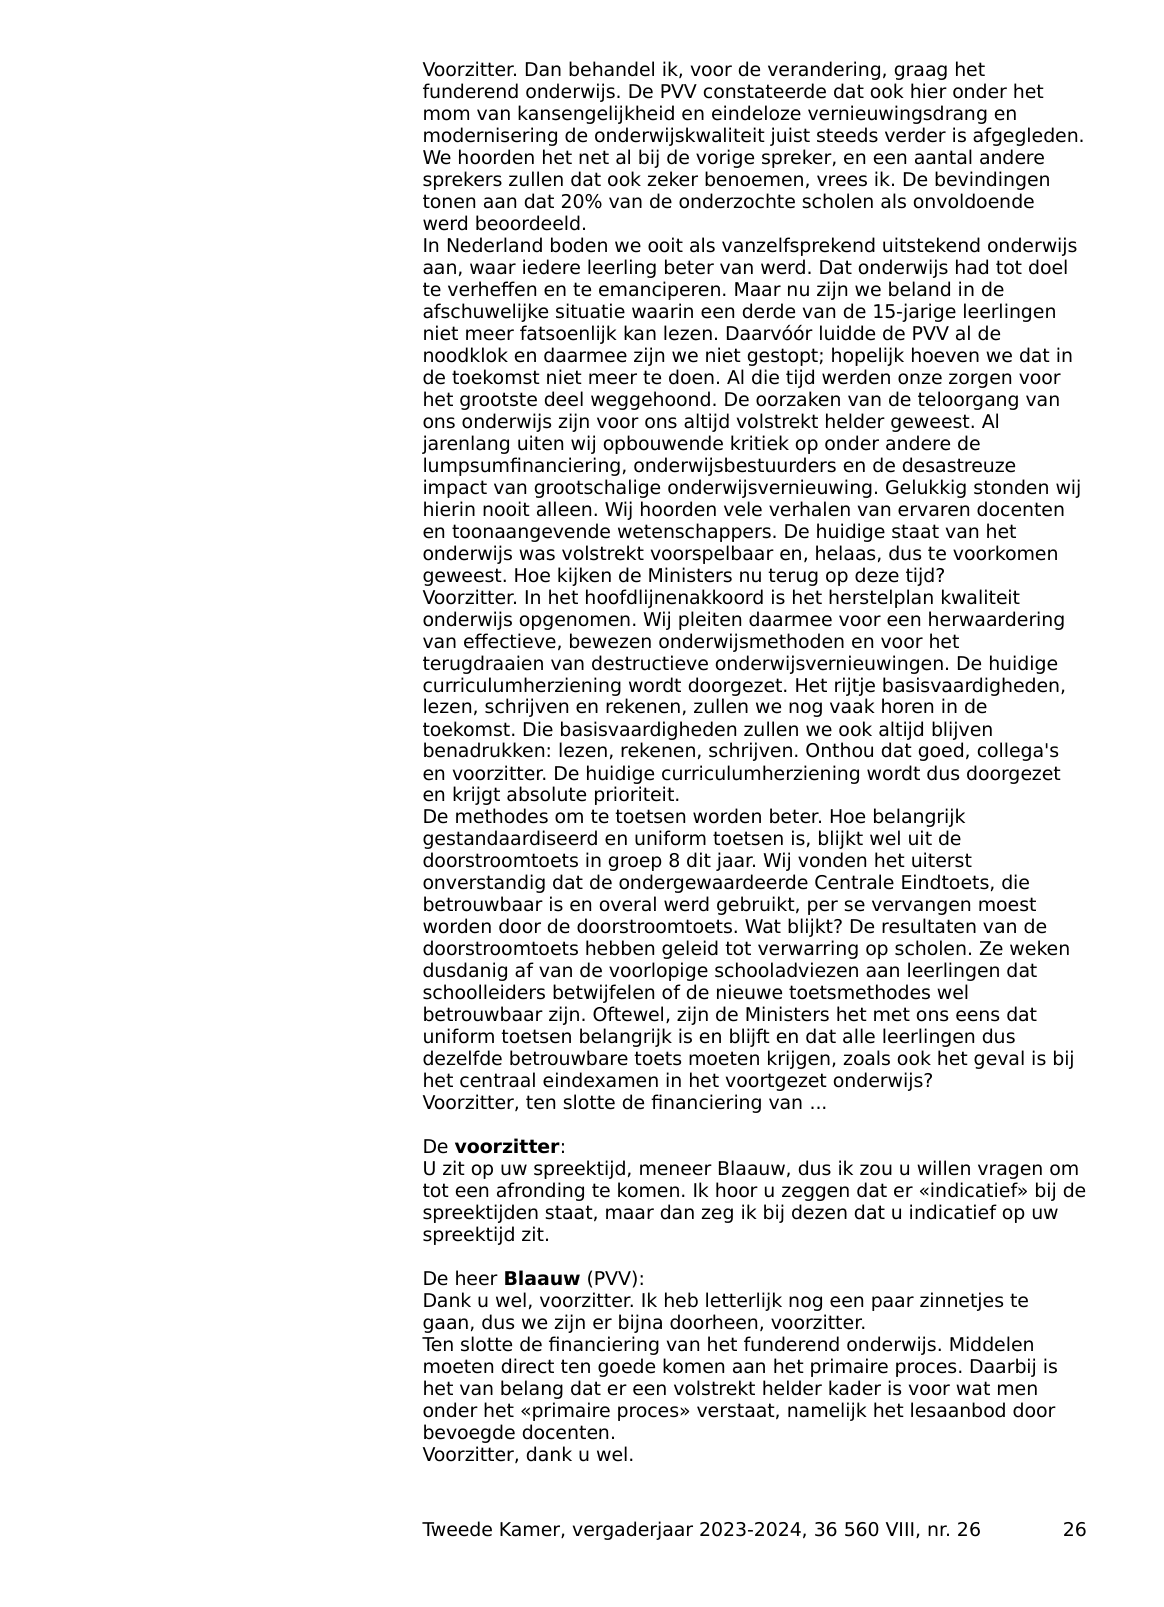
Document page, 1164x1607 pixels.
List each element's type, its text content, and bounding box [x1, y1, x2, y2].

text Voorzitter, dank u wel. [422, 1444, 1087, 1466]
text Voorzitter, ten slotte de financiering van ... [422, 1092, 1087, 1114]
text Ten slotte de financiering van het funderend onderwijs. Middelen moeten direct ten goede komen aan het primaire proces. Daarbij is het van belang dat er een volstrekt helder kader is voor wat men onder het «primaire proces» verstaat, namelijk het lesaanbod door bevoegde docenten. [422, 1334, 1087, 1444]
text Voorzitter. In het hoofdlijnenakkoord is het herstelplan kwaliteit onderwijs opgenomen. Wij pleiten daarmee voor een herwaardering van effectieve, bewezen onderwijsmethoden en voor het terugdraaien van destructieve onderwijsvernieuwingen. De huidige curriculumherziening wordt doorgezet. Het rijtje basisvaardigheden, lezen, schrijven en rekenen, zullen we nog vaak horen in de toekomst. Die basisvaardigheden zullen we ook altijd blijven benadrukken: lezen, rekenen, schrijven. Onthou dat goed, collega's en voorzitter. De huidige curriculumherziening wordt dus doorgezet en krijgt absolute prioriteit. [422, 587, 1087, 806]
text De heer Blaauw (PVV): [422, 1268, 1087, 1290]
text Voorzitter. Dan behandel ik, voor de verandering, graag het funderend onderwijs. De PVV constateerde dat ook hier onder het mom van kansengelijkheid en eindeloze vernieuwingsdrang en modernisering de onderwijskwaliteit juist steeds verder is afgegleden. We hoorden het net al bij de vorige spreker, en een aantal andere sprekers zullen dat ook zeker benoemen, vrees ik. De bevindingen tonen aan dat 20% van de onderzochte scholen als onvoldoende werd beoordeeld. [422, 59, 1087, 235]
text De voorzitter: [422, 1136, 1087, 1158]
text In Nederland boden we ooit als vanzelfsprekend uitstekend onderwijs aan, waar iedere leerling beter van werd. Dat onderwijs had tot doel te verheffen en te emanciperen. Maar nu zijn we beland in de afschuwelijke situatie waarin een derde van de 15-jarige leerlingen niet meer fatsoenlijk kan lezen. Daarvóór luidde de PVV al de noodklok en daarmee zijn we niet gestopt; hopelijk hoeven we dat in de toekomst niet meer te doen. Al die tijd werden onze zorgen voor het grootste deel weggehoond. De oorzaken van de teloorgang van ons onderwijs zijn voor ons altijd volstrekt helder geweest. Al jarenlang uiten wij opbouwende kritiek op onder andere de lumpsumfinanciering, onderwijsbestuurders en de desastreuze impact van grootschalige onderwijsvernieuwing. Gelukkig stonden wij hierin nooit alleen. Wij hoorden vele verhalen van ervaren docenten en toonaangevende wetenschappers. De huidige staat van het onderwijs was volstrekt voorspelbaar en, helaas, dus te voorkomen geweest. Hoe kijken de Ministers nu terug op deze tijd? [422, 235, 1087, 587]
text Dank u wel, voorzitter. Ik heb letterlijk nog een paar zinnetjes te gaan, dus we zijn er bijna doorheen, voorzitter. [422, 1290, 1087, 1334]
text De methodes om te toetsen worden beter. Hoe belangrijk gestandaardiseerd en uniform toetsen is, blijkt wel uit de doorstroomtoets in groep 8 dit jaar. Wij vonden het uiterst onverstandig dat de ondergewaardeerde Centrale Eindtoets, die betrouwbaar is en overal werd gebruikt, per se vervangen moest worden door de doorstroomtoets. Wat blijkt? De resultaten van de doorstroomtoets hebben geleid tot verwarring op scholen. Ze weken dusdanig af van de voorlopige schooladviezen aan leerlingen dat schoolleiders betwijfelen of de nieuwe toetsmethodes wel betrouwbaar zijn. Oftewel, zijn de Ministers het met ons eens dat uniform toetsen belangrijk is en blijft en dat alle leerlingen dus dezelfde betrouwbare toets moeten krijgen, zoals ook het geval is bij het centraal eindexamen in het voortgezet onderwijs? [422, 806, 1087, 1092]
text U zit op uw spreektijd, meneer Blaauw, dus ik zou u willen vragen om tot een afronding te komen. Ik hoor u zeggen dat er «indicatief» bij de spreektijden staat, maar dan zeg ik bij dezen dat u indicatief op uw spreektijd zit. [422, 1158, 1087, 1246]
